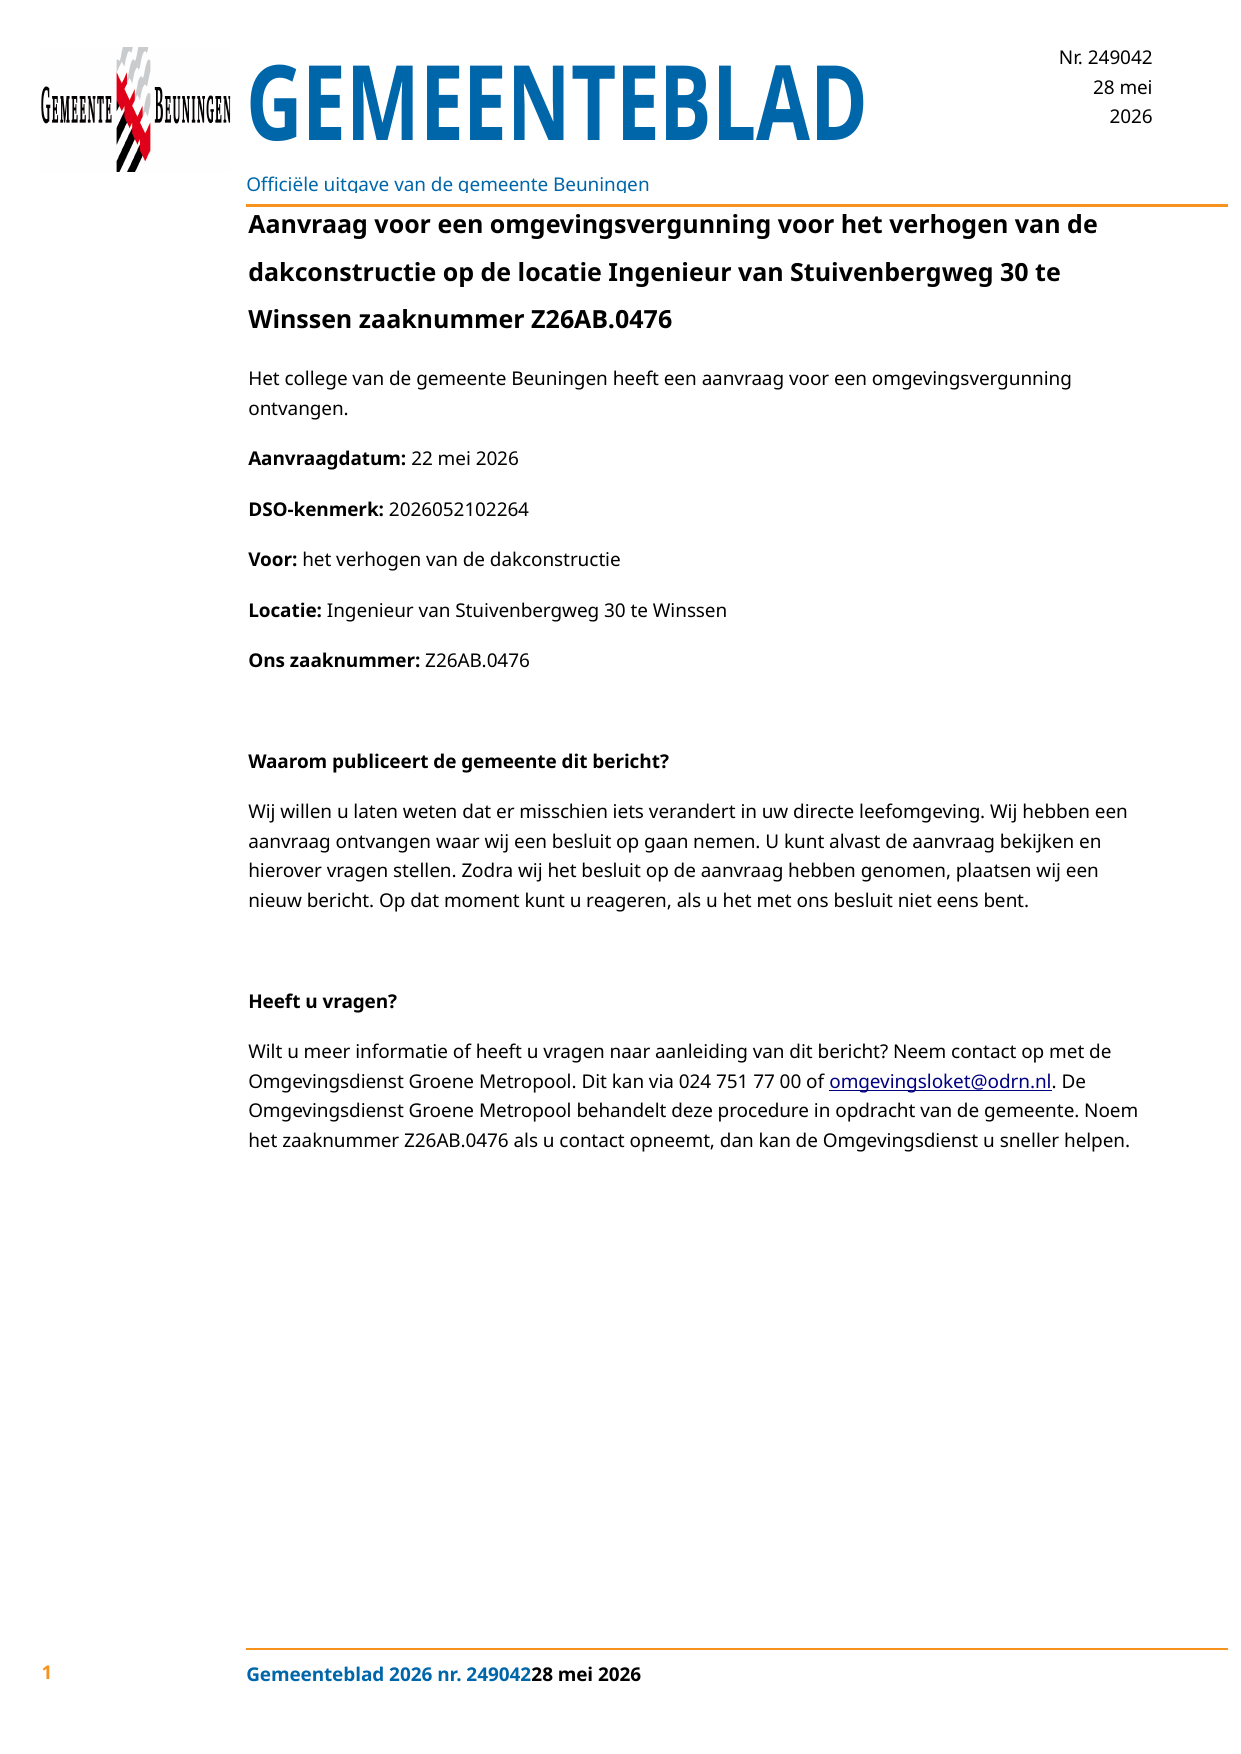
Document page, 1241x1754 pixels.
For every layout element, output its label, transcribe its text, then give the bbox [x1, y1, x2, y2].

text Ons zaaknummer: Z26AB.0476 [248, 647, 1152, 673]
picture [41, 47, 231, 172]
text Locatie: Ingenieur van Stuivenbergweg 30 te Winssen [248, 597, 1152, 622]
text Aanvraagdatum: 22 mei 2026 [248, 446, 1152, 471]
text Heeft u vragen? [248, 988, 1152, 1014]
text Het college van de gemeente Beuningen heeft een aanvraag voor een omgevingsvergunning ontvangen. [248, 366, 1152, 421]
text Voor: het verhogen van de dakconstructie [248, 546, 1152, 572]
text Aanvraag voor een omgevingsvergunning voor het verhogen van de dakconstructie op de locatie Ingenieur van Stuivenbergweg 30 te Winssen zaaknummer Z26AB.0476 [248, 207, 1152, 336]
text Wij willen u laten weten dat er misschien iets verandert in uw directe leefomgeving. Wij hebben een aanvraag ontvangen waar wij een besluit op gaan nemen. U kunt alvast de aanvraag bekijken en hierover vragen stellen. Zodra wij het besluit op de aanvraag hebben genomen, plaatsen wij een nieuw bericht. Op dat moment kunt u reageren, als u het met ons besluit niet eens bent. [248, 798, 1152, 913]
text Wilt u meer informatie of heeft u vragen naar aanleiding van dit bericht? Neem contact op met de Omgevingsdienst Groene Metropool. Dit kan via 024 751 77 00 of omgevingsloket@odrn.nl. De Omgevingsdienst Groene Metropool behandelt deze procedure in opdracht van de gemeente. Noem het zaaknummer Z26AB.0476 als u contact opneemt, dan kan de Omgevingsdienst u sneller helpen. [248, 1038, 1152, 1153]
text Waarom publiceert de gemeente dit bericht? [248, 748, 1152, 774]
text DSO-kenmerk: 2026052102264 [248, 496, 1152, 522]
